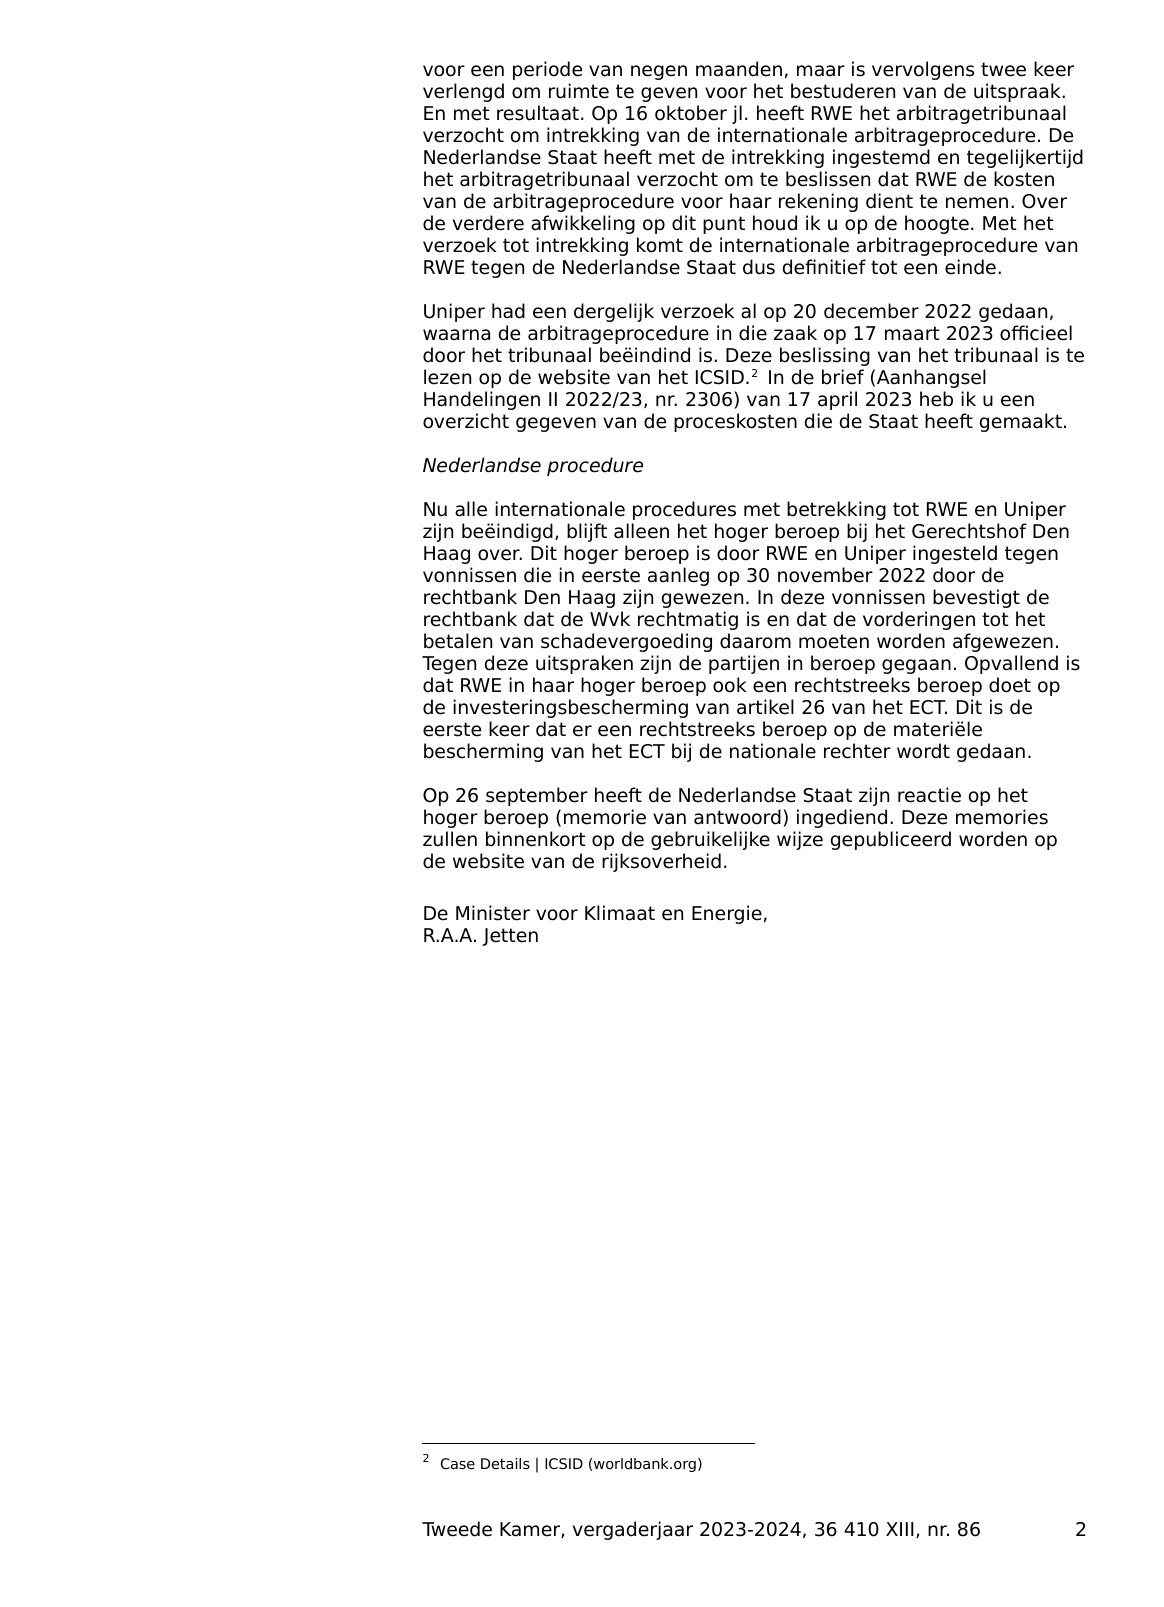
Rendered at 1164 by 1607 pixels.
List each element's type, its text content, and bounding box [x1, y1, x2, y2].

subtitle Nederlandse procedure [422, 455, 1087, 477]
text Nu alle internationale procedures met betrekking tot RWE en Uniper zijn beëindigd, blijft alleen het hoger beroep bij het Gerechtshof Den Haag over. Dit hoger beroep is door RWE en Uniper ingesteld tegen vonnissen die in eerste aanleg op 30 november 2022 door de rechtbank Den Haag zijn gewezen. In deze vonnissen bevestigt de rechtbank dat de Wvk rechtmatig is en dat de vorderingen tot het betalen van schadevergoeding daarom moeten worden afgewezen. Tegen deze uitspraken zijn de partijen in beroep gegaan. Opvallend is dat RWE in haar hoger beroep ook een rechtstreeks beroep doet op de investeringsbescherming van artikel 26 van het ECT. Dit is de eerste keer dat er een rechtstreeks beroep op de materiële bescherming van het ECT bij de nationale rechter wordt gedaan. [422, 499, 1087, 763]
text voor een periode van negen maanden, maar is vervolgens twee keer verlengd om ruimte te geven voor het bestuderen van de uitspraak. En met resultaat. Op 16 oktober jl. heeft RWE het arbitragetribunaal verzocht om intrekking van de internationale arbitrageprocedure. De Nederlandse Staat heeft met de intrekking ingestemd en tegelijkertijd het arbitragetribunaal verzocht om te beslissen dat RWE de kosten van de arbitrageprocedure voor haar rekening dient te nemen. Over de verdere afwikkeling op dit punt houd ik u op de hoogte. Met het verzoek tot intrekking komt de internationale arbitrageprocedure van RWE tegen de Nederlandse Staat dus definitief tot een einde. [422, 59, 1087, 279]
text Case Details | ICSID (worldbank.org) [422, 1452, 1087, 1474]
text Op 26 september heeft de Nederlandse Staat zijn reactie op het hoger beroep (memorie van antwoord) ingediend. Deze memories zullen binnenkort op de gebruikelijke wijze gepubliceerd worden op de website van de rijksoverheid. [422, 785, 1087, 873]
text Uniper had een dergelijk verzoek al op 20 december 2022 gedaan, waarna de arbitrageprocedure in die zaak op 17 maart 2023 officieel door het tribunaal beëindind is. Deze beslissing van het tribunaal is te lezen op de website van het ICSID. In de brief (Aanhangsel Handelingen II 2022/23, nr. 2306) van 17 april 2023 heb ik u een overzicht gegeven van de proceskosten die de Staat heeft gemaakt. [422, 301, 1087, 433]
text De Minister voor Klimaat en Energie, R.A.A. Jetten [422, 903, 1087, 947]
